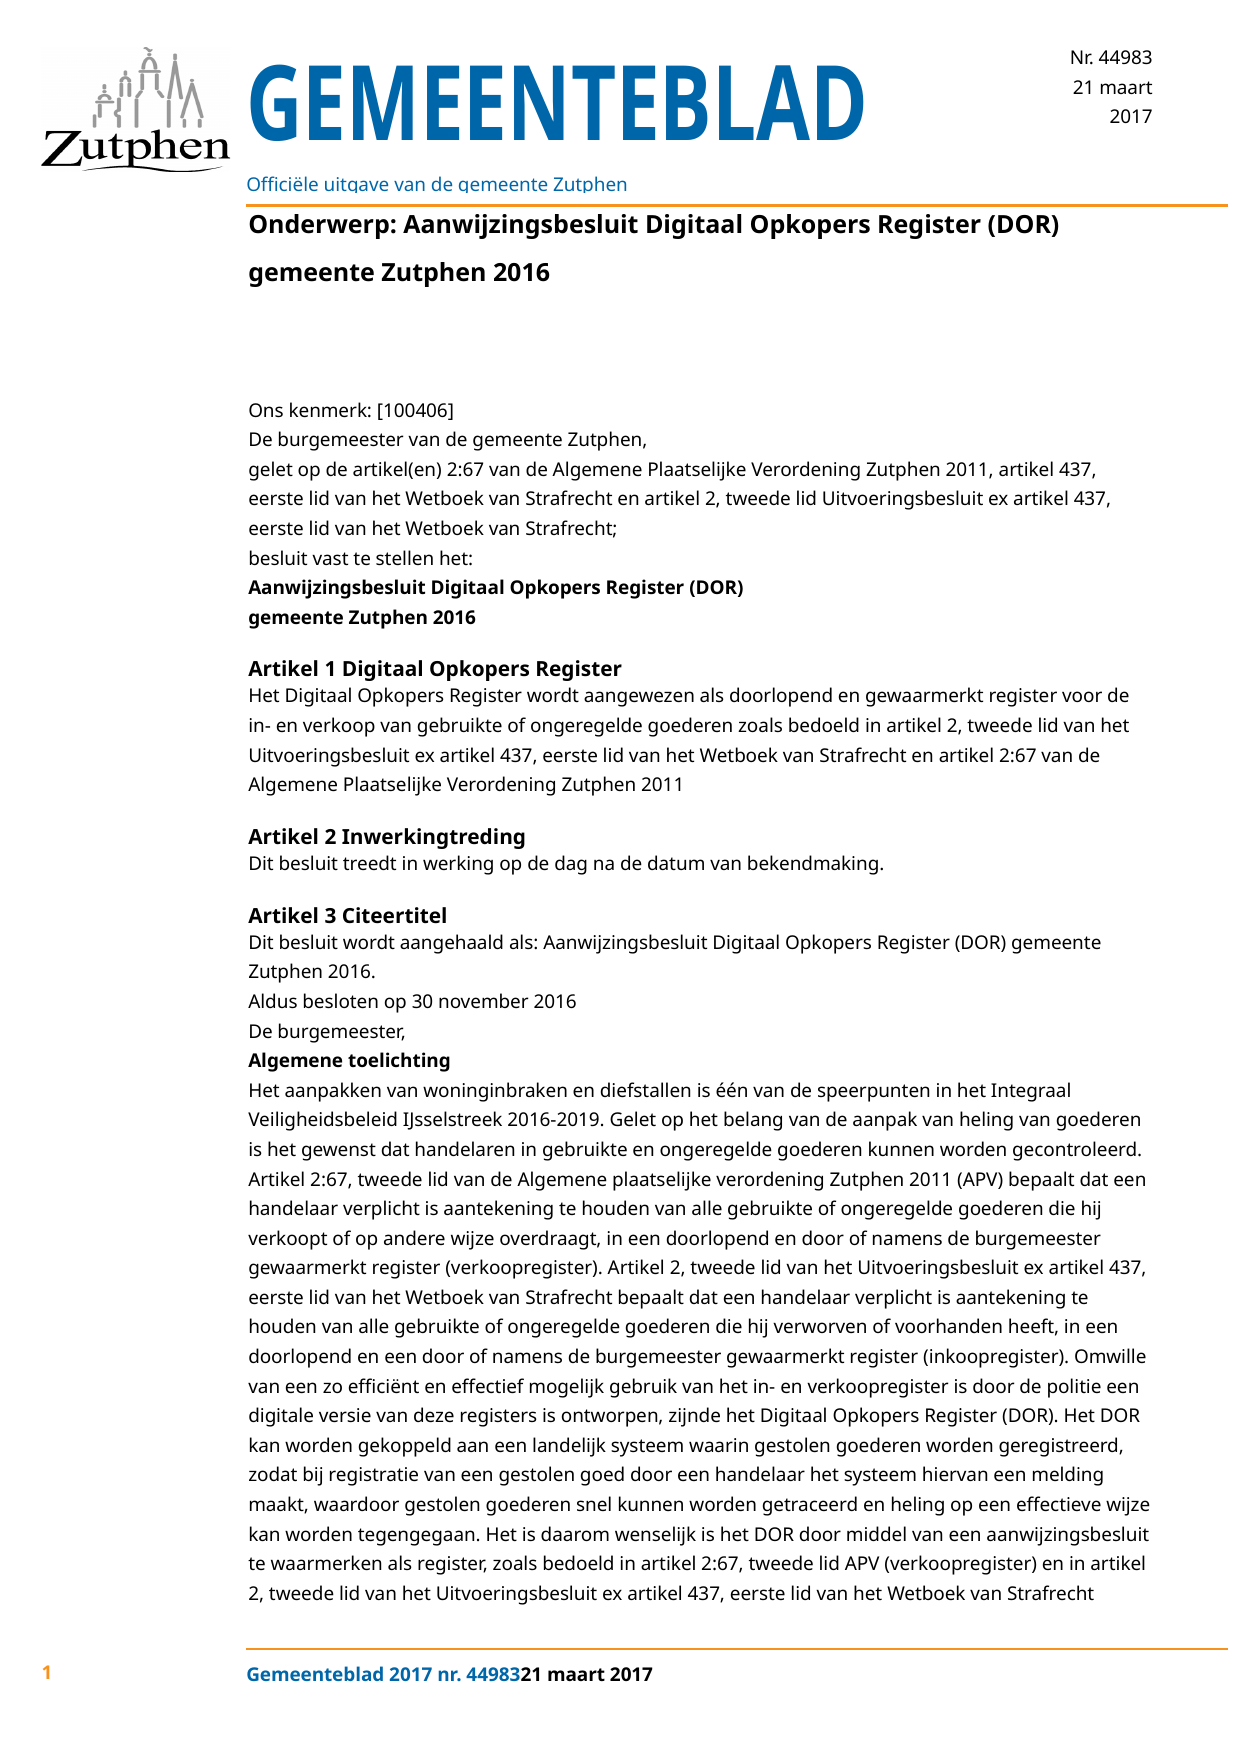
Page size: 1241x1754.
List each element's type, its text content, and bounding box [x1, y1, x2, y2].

text De burgemeester, [248, 1018, 1152, 1044]
picture [41, 47, 231, 172]
text Aanwijzingsbesluit Digitaal Opkopers Register (DOR) [248, 574, 1152, 600]
text Artikel 2 Inwerkingtreding [248, 822, 1152, 850]
text Algemene toelichting [248, 1047, 1152, 1073]
text gemeente Zutphen 2016 [248, 604, 1152, 629]
text gelet op de artikel(en) 2:67 van de Algemene Plaatselijke Verordening Zutphen 2011, artikel 437, eerste lid van het Wetboek van Strafrecht en artikel 2, tweede lid Uitvoeringsbesluit ex artikel 437, eerste lid van het Wetboek van Strafrecht; [248, 456, 1152, 541]
text besluit vast te stellen het: [248, 545, 1152, 570]
text Artikel 3 Citeertitel [248, 901, 1152, 929]
text Aldus besloten op 30 november 2016 [248, 988, 1152, 1014]
text Dit besluit treedt in werking op de dag na de datum van bekendmaking. [248, 850, 1152, 876]
text Onderwerp: Aanwijzingsbesluit Digitaal Opkopers Register (DOR) gemeente Zutphen 2016 [248, 207, 1152, 288]
text Ons kenmerk: [100406] [248, 397, 1152, 422]
text Artikel 1 Digitaal Opkopers Register [248, 654, 1152, 683]
text De burgemeester van de gemeente Zutphen, [248, 426, 1152, 452]
text Dit besluit wordt aangehaald als: Aanwijzingsbesluit Digitaal Opkopers Register (DOR) gemeente Zutphen 2016. [248, 929, 1152, 984]
text Het Digitaal Opkopers Register wordt aangewezen als doorlopend en gewaarmerkt register voor de in- en verkoop van gebruikte of ongeregelde goederen zoals bedoeld in artikel 2, tweede lid van het Uitvoeringsbesluit ex artikel 437, eerste lid van het Wetboek van Strafrecht en artikel 2:67 van de Algemene Plaatselijke Verordening Zutphen 2011 [248, 683, 1152, 797]
text Het aanpakken van woninginbraken en diefstallen is één van de speerpunten in het Integraal Veiligheidsbeleid IJsselstreek 2016-2019. Gelet op het belang van de aanpak van heling van goederen is het gewenst dat handelaren in gebruikte en ongeregelde goederen kunnen worden gecontroleerd. Artikel 2:67, tweede lid van de Algemene plaatselijke verordening Zutphen 2011 (APV) bepaalt dat een handelaar verplicht is aantekening te houden van alle gebruikte of ongeregelde goederen die hij verkoopt of op andere wijze overdraagt, in een doorlopend en door of namens de burgemeester gewaarmerkt register (verkoopregister). Artikel 2, tweede lid van het Uitvoeringsbesluit ex artikel 437, eerste lid van het Wetboek van Strafrecht bepaalt dat een handelaar verplicht is aantekening te houden van alle gebruikte of ongeregelde goederen die hij verworven of voorhanden heeft, in een doorlopend en een door of namens de burgemeester gewaarmerkt register (inkoopregister). Omwille van een zo efficiënt en effectief mogelijk gebruik van het in- en verkoopregister is door de politie een digitale versie van deze registers is ontworpen, zijnde het Digitaal Opkopers Register (DOR). Het DOR kan worden gekoppeld aan een landelijk systeem waarin gestolen goederen worden geregistreerd, zodat bij registratie van een gestolen goed door een handelaar het systeem hiervan een melding maakt, waardoor gestolen goederen snel kunnen worden getraceerd en heling op een effectieve wijze kan worden tegengegaan. Het is daarom wenselijk is het DOR door middel van een aanwijzingsbesluit te waarmerken als register, zoals bedoeld in artikel 2:67, tweede lid APV (verkoopregister) en in artikel 2, tweede lid van het Uitvoeringsbesluit ex artikel 437, eerste lid van het Wetboek van Strafrecht [248, 1077, 1152, 1606]
